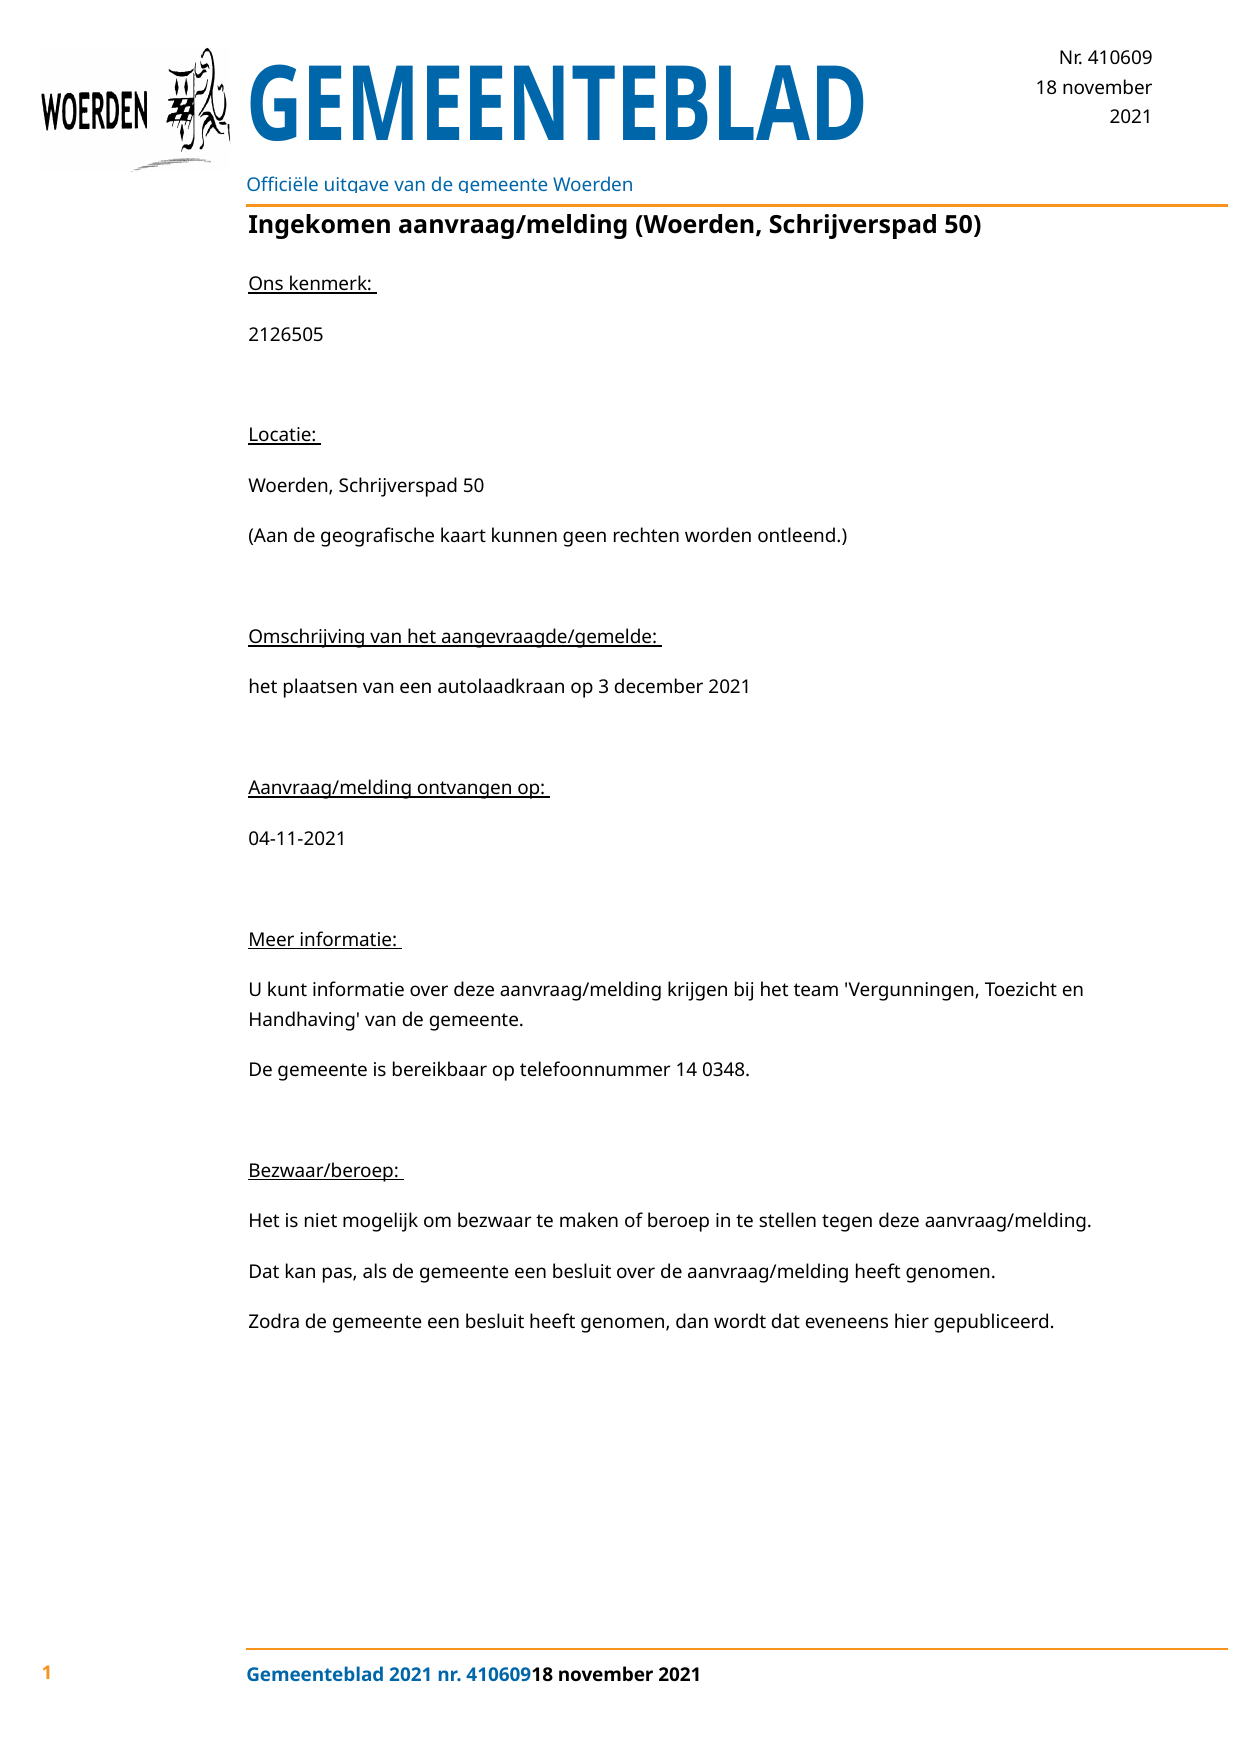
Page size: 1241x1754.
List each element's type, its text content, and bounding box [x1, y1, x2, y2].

text Aanvraag/melding ontvangen op: [248, 774, 1152, 800]
text Omschrijving van het aangevraagde/gemelde: [248, 623, 1152, 649]
text Zodra de gemeente een besluit heeft genomen, dan wordt dat eveneens hier gepubliceerd. [248, 1308, 1152, 1334]
text Ons kenmerk: [248, 270, 1152, 296]
text 04-11-2021 [248, 825, 1152, 851]
text U kunt informatie over deze aanvraag/melding krijgen bij het team 'Vergunningen, Toezicht en Handhaving' van de gemeente. [248, 976, 1152, 1031]
text Ingekomen aanvraag/melding (Woerden, Schrijverspad 50) [248, 207, 1152, 241]
text Bezwaar/beroep: [248, 1157, 1152, 1183]
text Meer informatie: [248, 926, 1152, 951]
text het plaatsen van een autolaadkraan op 3 december 2021 [248, 674, 1152, 699]
text Het is niet mogelijk om bezwaar te maken of beroep in te stellen tegen deze aanvraag/melding. [248, 1207, 1152, 1233]
text 2126505 [248, 321, 1152, 346]
text Woerden, Schrijverspad 50 [248, 472, 1152, 498]
text De gemeente is bereikbaar op telefoonnummer 14 0348. [248, 1056, 1152, 1082]
text Locatie: [248, 422, 1152, 447]
picture [41, 47, 231, 172]
text (Aan de geografische kaart kunnen geen rechten worden ontleend.) [248, 522, 1152, 548]
text Dat kan pas, als de gemeente een besluit over de aanvraag/melding heeft genomen. [248, 1258, 1152, 1283]
